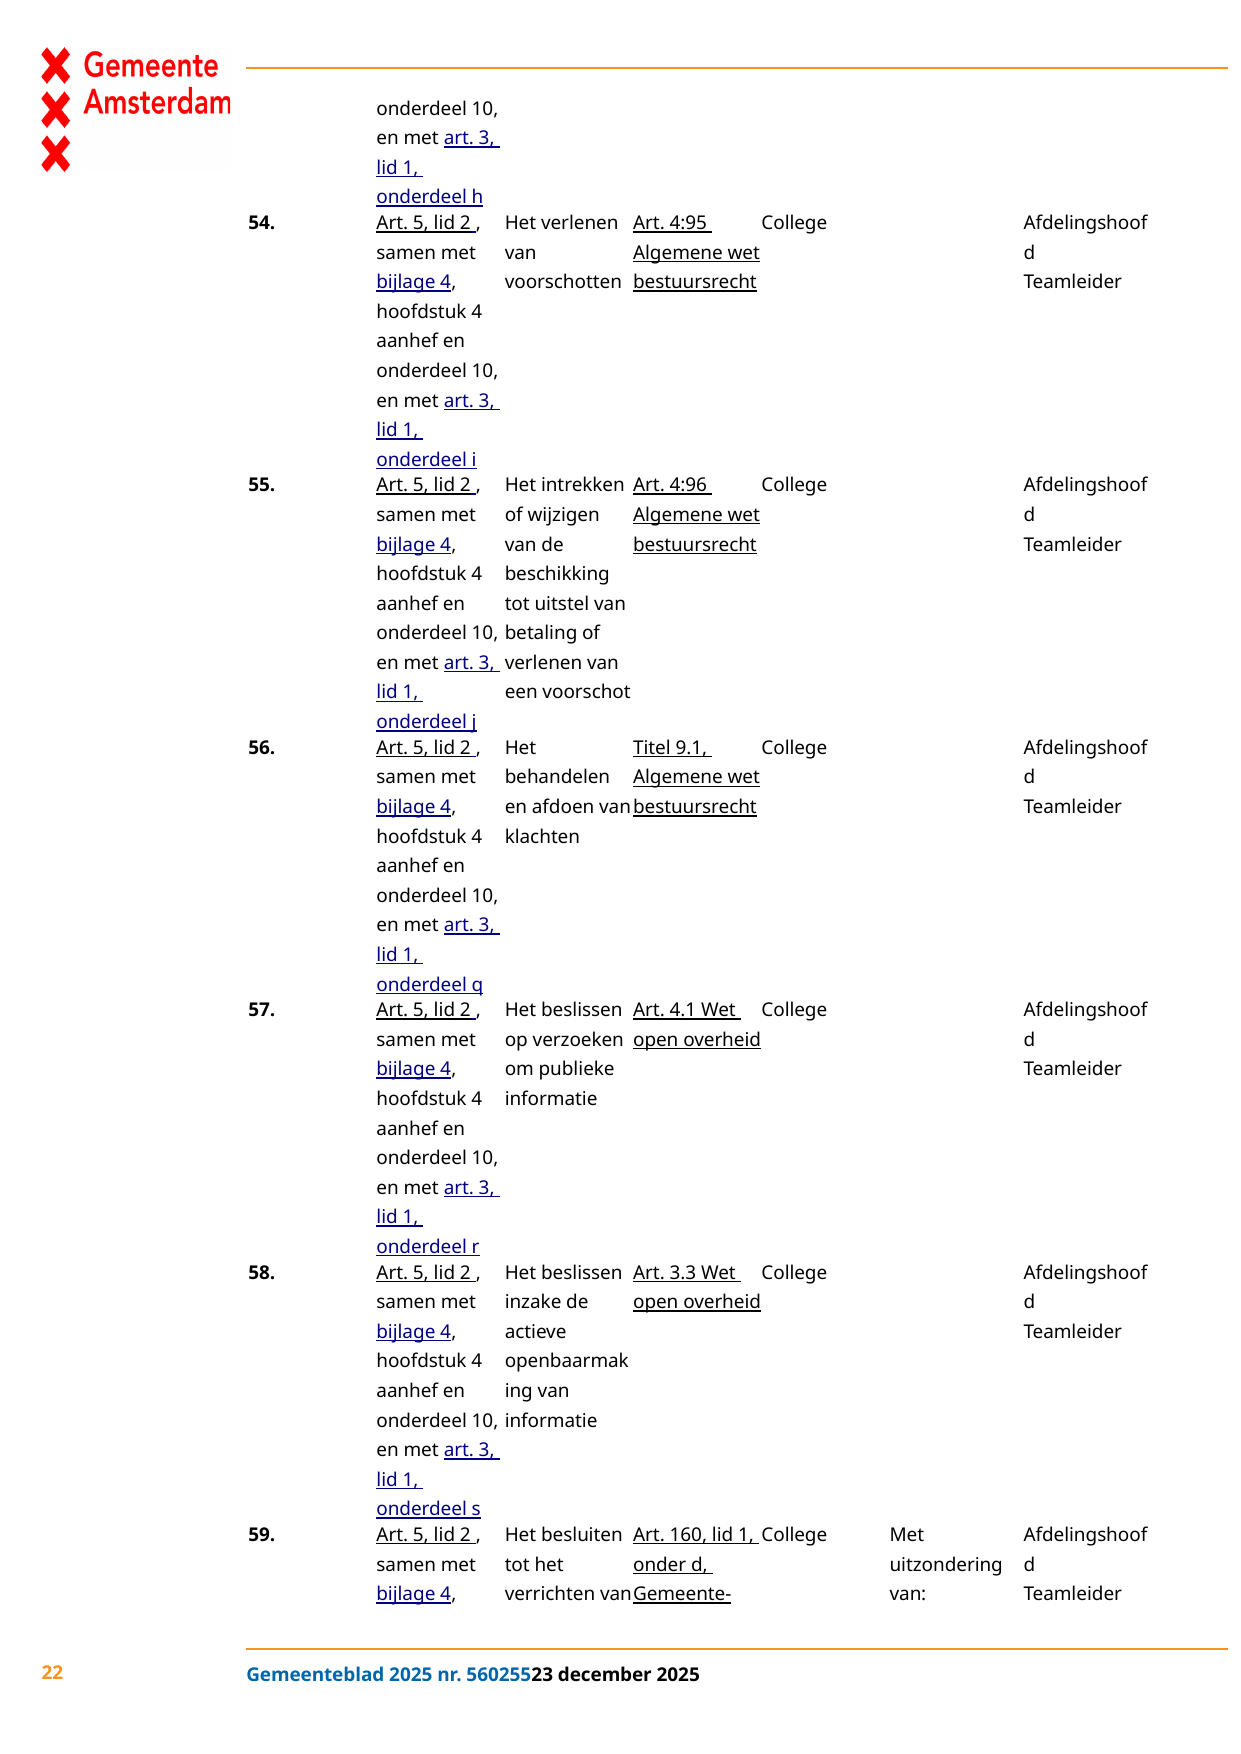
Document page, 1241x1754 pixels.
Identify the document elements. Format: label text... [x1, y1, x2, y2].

table_cell [248, 95, 376, 209]
table_cell [633, 1049, 761, 1259]
table_cell 55. [248, 472, 376, 734]
table_cell [889, 1259, 1023, 1521]
table_cell College [761, 1259, 889, 1521]
table_cell [889, 996, 1023, 1259]
table_cell College [761, 209, 889, 472]
table_cell Art. 5, lid 2 , samen met bijlage 4, hoofdstuk 4 aanhef en onderdeel 10, en met art. 3, lid 1, onderdeel i [376, 209, 504, 472]
table_cell Met uitzondering van: [889, 1521, 1023, 1606]
table_cell 58. [248, 1259, 376, 1521]
table_cell Art. 4.1 Wet open overheid [633, 996, 761, 1048]
table_cell Art. 160, lid 1, onder d, Gemeente- [633, 1521, 761, 1606]
table_cell Afdelingshoofd Teamleider [1023, 996, 1152, 1259]
table_cell [1023, 95, 1152, 209]
table_cell [889, 472, 1023, 734]
table_cell College [761, 1521, 889, 1606]
table_cell Afdelingshoofd Teamleider [1023, 209, 1152, 472]
table_cell Het verlenen van voorschotten [505, 209, 633, 472]
table_cell [633, 1312, 761, 1521]
table_cell Het beslissen inzake de actieve openbaarmaking van informatie [505, 1259, 633, 1521]
table_cell Afdelingshoofd Teamleider [1023, 1521, 1152, 1606]
table_cell College [761, 996, 889, 1259]
picture [41, 47, 231, 172]
table_cell Het besluiten tot het verrichten van [505, 1521, 633, 1606]
table_cell Art. 5, lid 2 , samen met bijlage 4, hoofdstuk 4 aanhef en onderdeel 10, en met art. 3, lid 1, onderdeel s [376, 1259, 504, 1521]
table_cell Titel 9.1, Algemene wet bestuursrecht [633, 734, 761, 996]
table_cell Afdelingshoofd Teamleider [1023, 1259, 1152, 1521]
table_cell 56. [248, 734, 376, 996]
table_cell 57. [248, 996, 376, 1259]
table_cell Afdelingshoofd Teamleider [1023, 472, 1152, 734]
table_cell [889, 209, 1023, 472]
table_cell [889, 95, 1023, 209]
table_cell Afdelingshoofd Teamleider [1023, 734, 1152, 996]
table_cell Art. 5, lid 2 , samen met bijlage 4, hoofdstuk 4 aanhef en onderdeel 10, en met art. 3, lid 1, onderdeel q [376, 734, 504, 996]
table_cell Art. 5, lid 2 , samen met bijlage 4, [376, 1521, 504, 1606]
table_cell [889, 734, 1023, 996]
table_cell Art. 5, lid 2 , samen met bijlage 4, hoofdstuk 4 aanhef en onderdeel 10, en met art. 3, lid 1, onderdeel j [376, 472, 504, 734]
table_cell onderdeel 10, en met art. 3, lid 1, onderdeel h [376, 95, 504, 209]
table_cell Het intrekken of wijzigen van de beschikking tot uitstel van betaling of verlenen van een voorschot [505, 472, 633, 734]
table_cell [761, 95, 889, 209]
table_cell Art. 4:95 Algemene wet bestuursrecht [633, 209, 761, 472]
table_cell Het behandelen en afdoen van klachten [505, 734, 633, 996]
table_cell Art. 5, lid 2 , samen met bijlage 4, hoofdstuk 4 aanhef en onderdeel 10, en met art. 3, lid 1, onderdeel r [376, 996, 504, 1259]
table_cell [633, 95, 761, 209]
table_cell 54. [248, 209, 376, 472]
table_cell [505, 95, 633, 209]
table_cell Art. 4:96 Algemene wet bestuursrecht [633, 472, 761, 734]
table_cell 59. [248, 1521, 376, 1606]
table_cell Het beslissen op verzoeken om publieke informatie [505, 996, 633, 1259]
table_cell College [761, 472, 889, 734]
table_cell College [761, 734, 889, 996]
table_cell Art. 3.3 Wet open overheid [633, 1259, 761, 1310]
